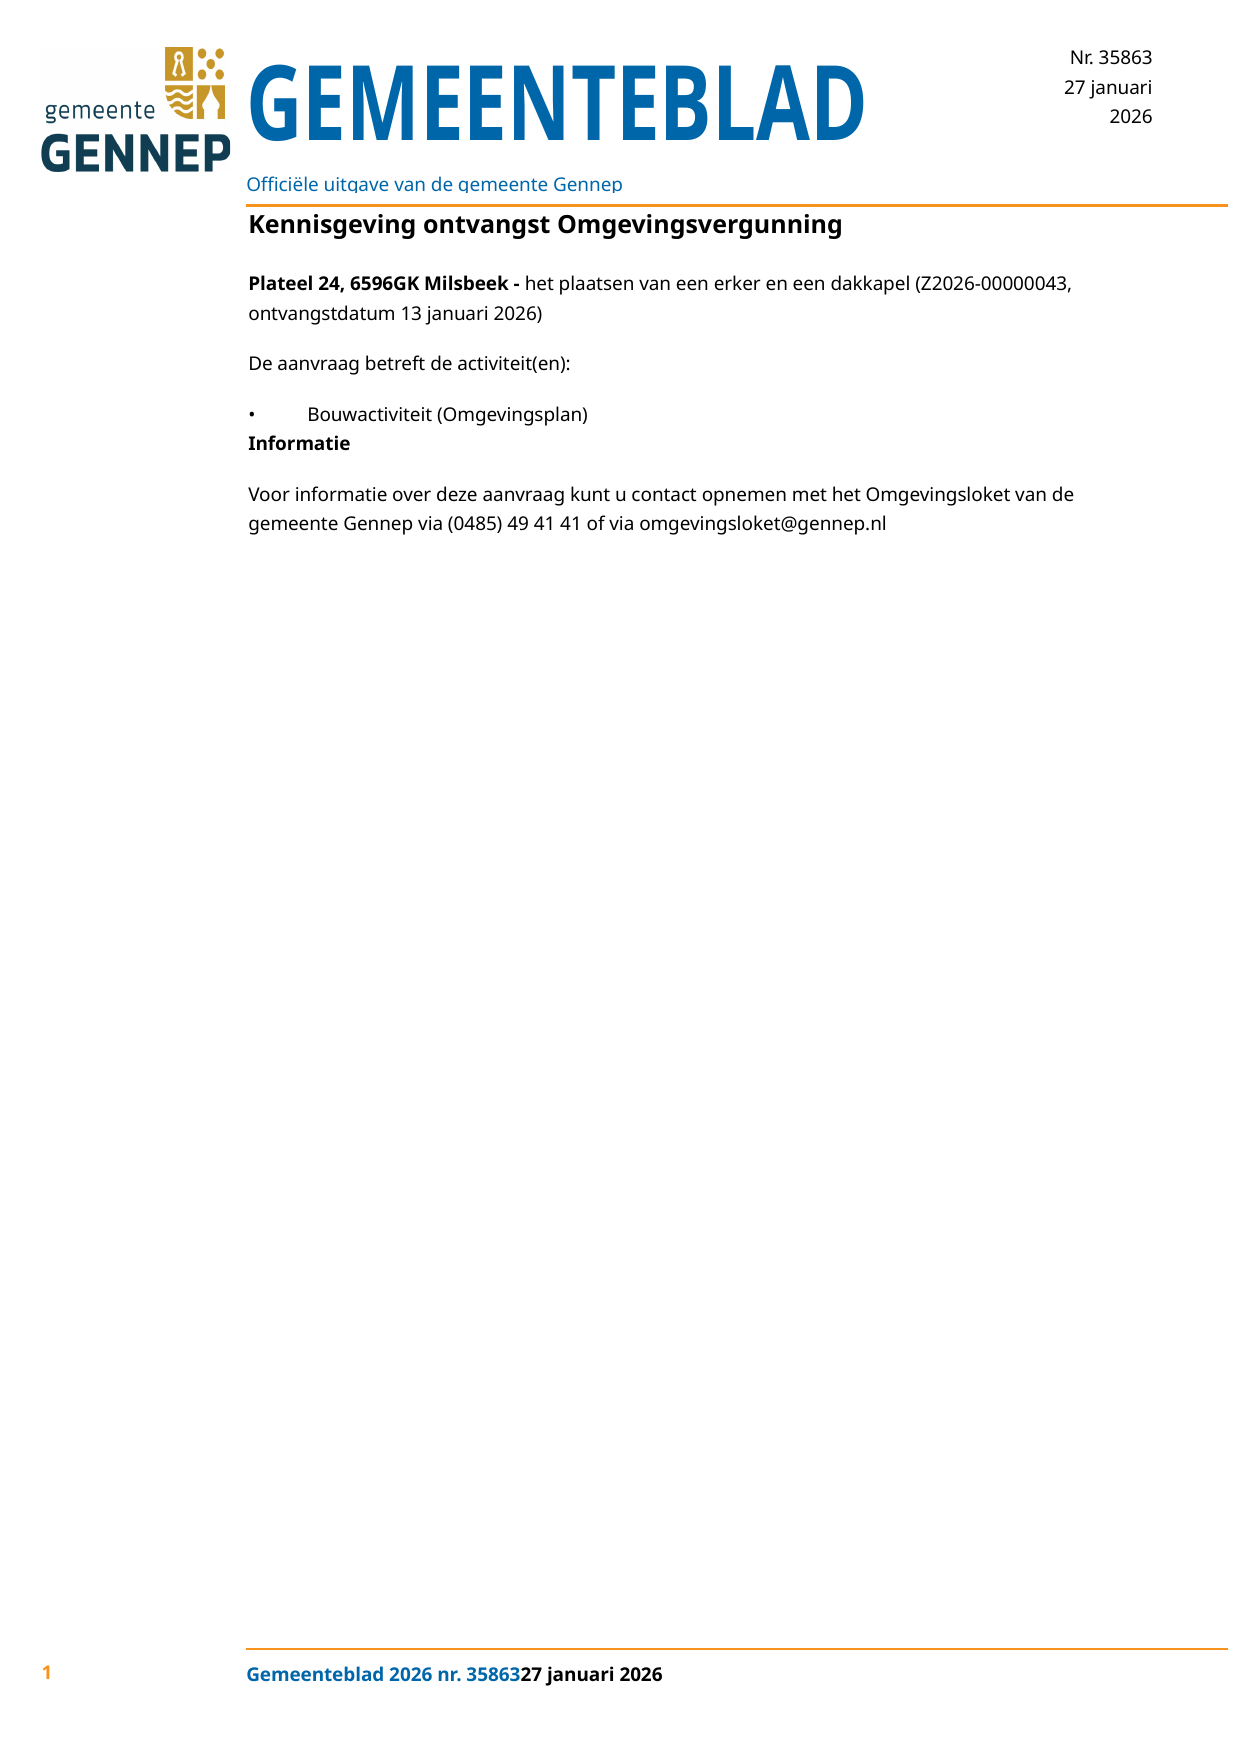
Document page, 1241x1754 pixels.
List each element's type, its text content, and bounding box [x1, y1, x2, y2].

text Plateel 24, 6596GK Milsbeek - het plaatsen van een erker en een dakkapel (Z2026-00000043, ontvangstdatum 13 januari 2026) [248, 270, 1152, 326]
text Informatie [248, 430, 1152, 456]
text Voor informatie over deze aanvraag kunt u contact opnemen met het Omgevingsloket van de gemeente Gennep via (0485) 49 41 41 of via omgevingsloket@gennep.nl [248, 481, 1152, 536]
picture [41, 47, 231, 172]
text Kennisgeving ontvangst Omgevingsvergunning [248, 207, 1152, 241]
text De aanvraag betreft de activiteit(en): [248, 350, 1152, 376]
list Bouwactiviteit (Omgevingsplan) [248, 401, 1152, 426]
